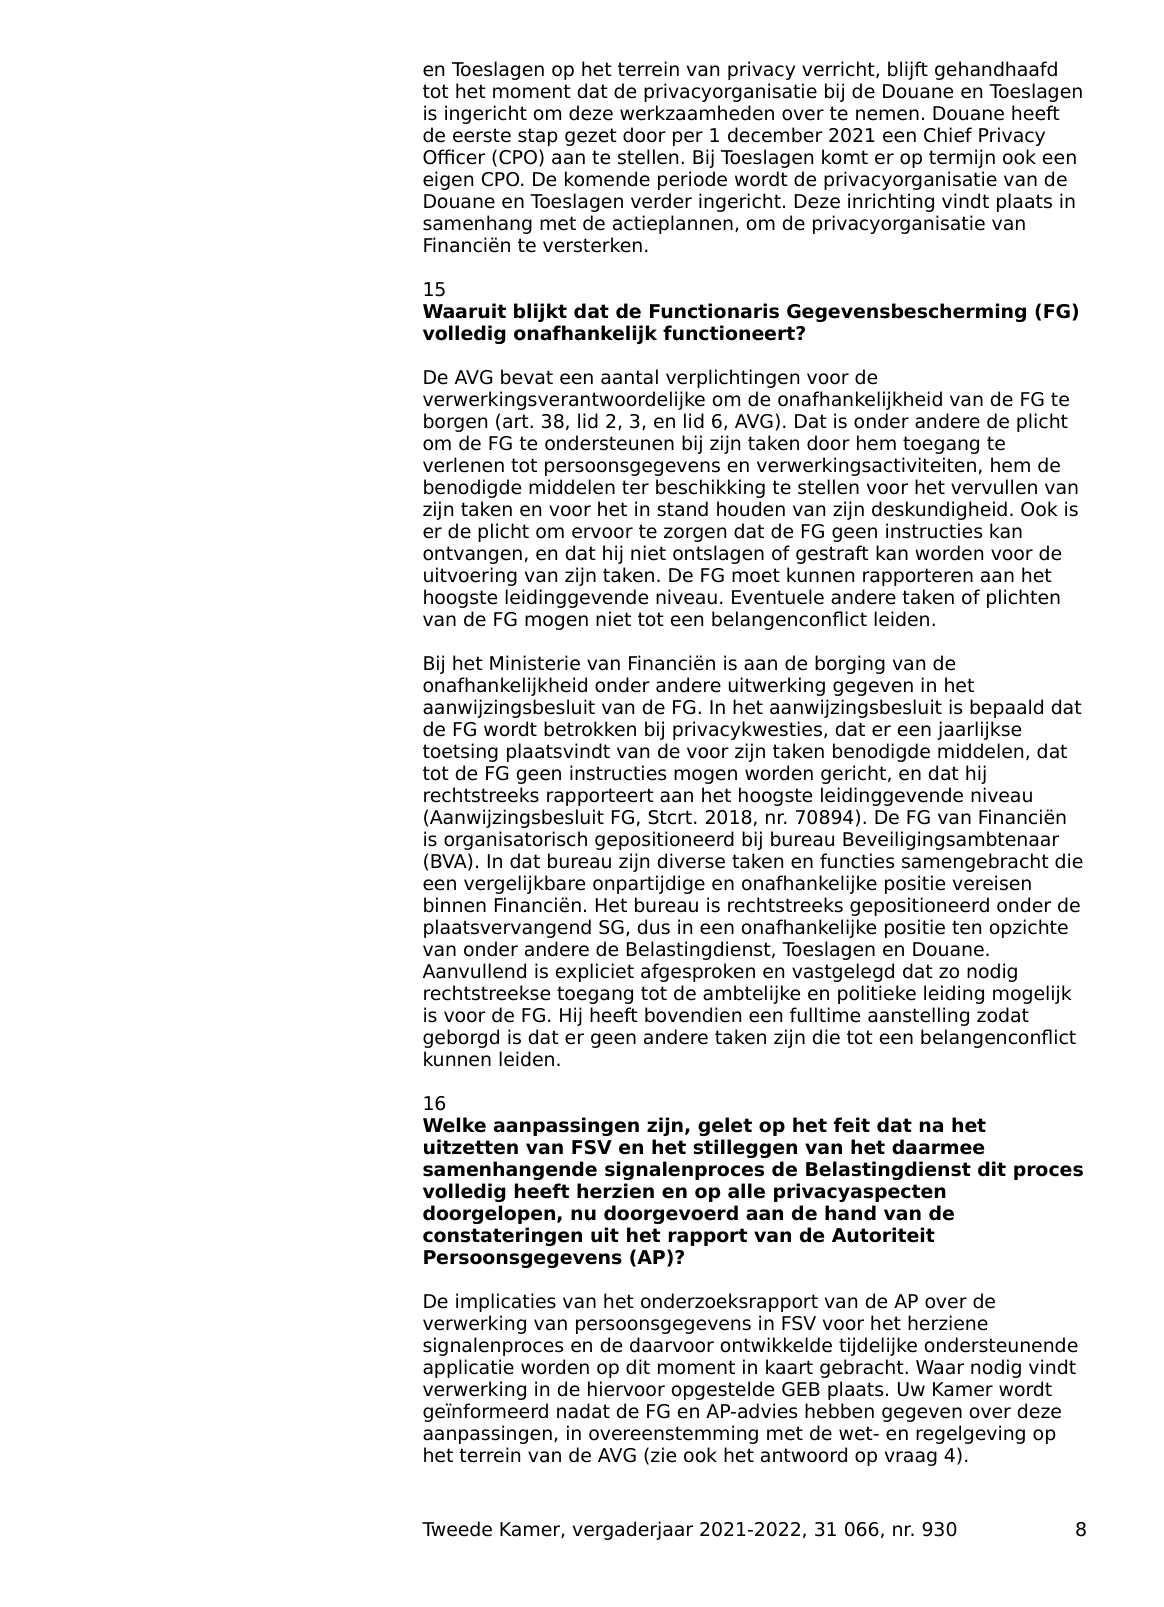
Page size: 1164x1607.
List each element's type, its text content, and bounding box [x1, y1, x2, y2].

text en Toeslagen op het terrein van privacy verricht, blijft gehandhaafd tot het moment dat de privacyorganisatie bij de Douane en Toeslagen is ingericht om deze werkzaamheden over te nemen. Douane heeft de eerste stap gezet door per 1 december 2021 een Chief Privacy Officer (CPO) aan te stellen. Bij Toeslagen komt er op termijn ook een eigen CPO. De komende periode wordt de privacyorganisatie van de Douane en Toeslagen verder ingericht. Deze inrichting vindt plaats in samenhang met de actieplannen, om de privacyorganisatie van Financiën te versterken. [422, 59, 1087, 257]
text De AVG bevat een aantal verplichtingen voor de verwerkingsverantwoordelijke om de onafhankelijkheid van de FG te borgen (art. 38, lid 2, 3, en lid 6, AVG). Dat is onder andere de plicht om de FG te ondersteunen bij zijn taken door hem toegang te verlenen tot persoonsgegevens en verwerkingsactiviteiten, hem de benodigde middelen ter beschikking te stellen voor het vervullen van zijn taken en voor het in stand houden van zijn deskundigheid. Ook is er de plicht om ervoor te zorgen dat de FG geen instructies kan ontvangen, en dat hij niet ontslagen of gestraft kan worden voor de uitvoering van zijn taken. De FG moet kunnen rapporteren aan het hoogste leidinggevende niveau. Eventuele andere taken of plichten van de FG mogen niet tot een belangenconflict leiden. [422, 367, 1087, 631]
text 15 [422, 279, 1087, 301]
text De implicaties van het onderzoeksrapport van de AP over de verwerking van persoonsgegevens in FSV voor het herziene signalenproces en de daarvoor ontwikkelde tijdelijke ondersteunende applicatie worden op dit moment in kaart gebracht. Waar nodig vindt verwerking in de hiervoor opgestelde GEB plaats. Uw Kamer wordt geïnformeerd nadat de FG en AP-advies hebben gegeven over deze aanpassingen, in overeenstemming met de wet- en regelgeving op het terrein van de AVG (zie ook het antwoord op vraag 4). [422, 1291, 1087, 1467]
text 16 [422, 1093, 1087, 1115]
text Waaruit blijkt dat de Functionaris Gegevensbescherming (FG) volledig onafhankelijk functioneert? [422, 301, 1087, 345]
text Welke aanpassingen zijn, gelet op het feit dat na het uitzetten van FSV en het stilleggen van het daarmee samenhangende signalenproces de Belastingdienst dit proces volledig heeft herzien en op alle privacyaspecten doorgelopen, nu doorgevoerd aan de hand van de constateringen uit het rapport van de Autoriteit Persoonsgegevens (AP)? [422, 1115, 1087, 1269]
text Bij het Ministerie van Financiën is aan de borging van de onafhankelijkheid onder andere uitwerking gegeven in het aanwijzingsbesluit van de FG. In het aanwijzingsbesluit is bepaald dat de FG wordt betrokken bij privacykwesties, dat er een jaarlijkse toetsing plaatsvindt van de voor zijn taken benodigde middelen, dat tot de FG geen instructies mogen worden gericht, en dat hij rechtstreeks rapporteert aan het hoogste leidinggevende niveau (Aanwijzingsbesluit FG, Stcrt. 2018, nr. 70894). De FG van Financiën is organisatorisch gepositioneerd bij bureau Beveiligingsambtenaar (BVA). In dat bureau zijn diverse taken en functies samengebracht die een vergelijkbare onpartijdige en onafhankelijke positie vereisen binnen Financiën. Het bureau is rechtstreeks gepositioneerd onder de plaatsvervangend SG, dus in een onafhankelijke positie ten opzichte van onder andere de Belastingdienst, Toeslagen en Douane. Aanvullend is expliciet afgesproken en vastgelegd dat zo nodig rechtstreekse toegang tot de ambtelijke en politieke leiding mogelijk is voor de FG. Hij heeft bovendien een fulltime aanstelling zodat geborgd is dat er geen andere taken zijn die tot een belangenconflict kunnen leiden. [422, 653, 1087, 1071]
